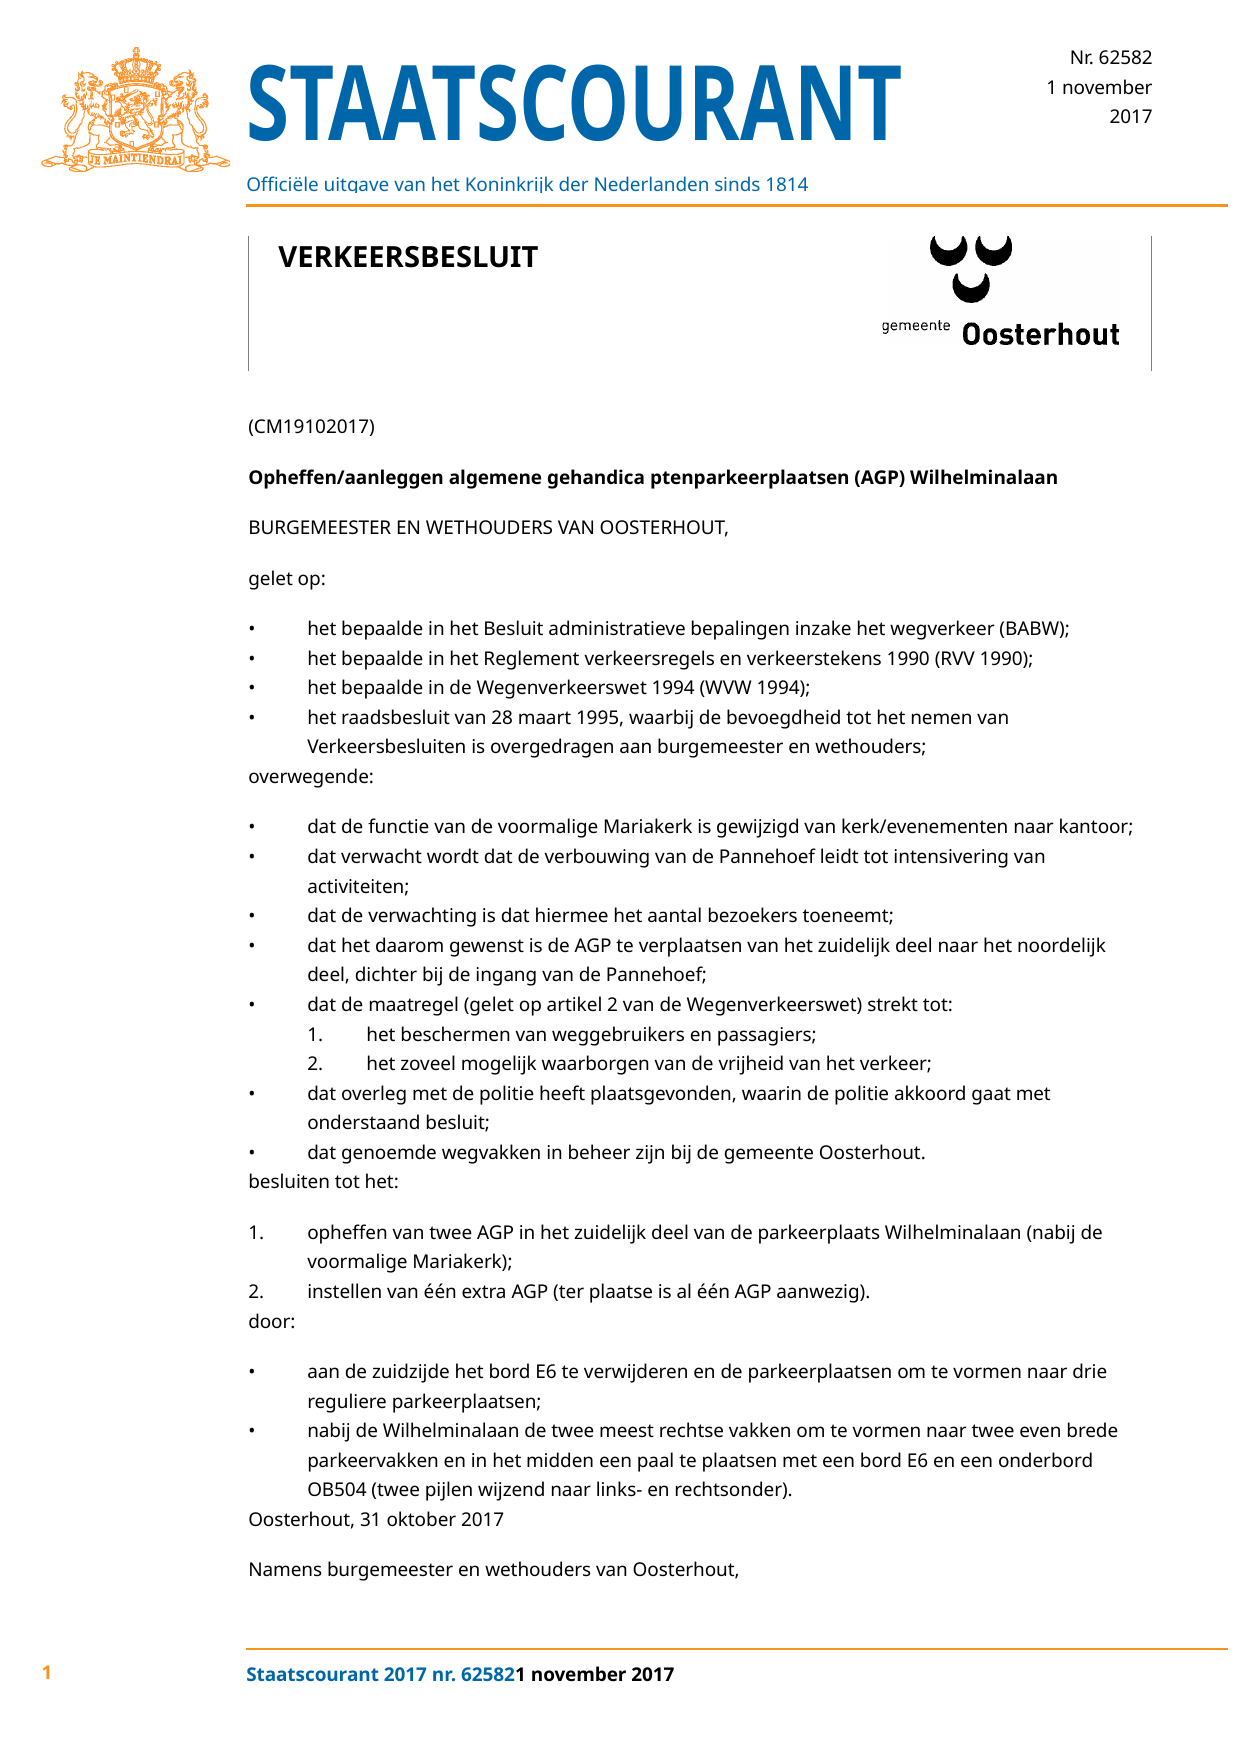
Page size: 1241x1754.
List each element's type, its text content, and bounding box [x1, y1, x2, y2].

table_header [850, 236, 1151, 371]
picture [41, 47, 231, 172]
text (CM19102017) [248, 414, 1152, 439]
list instellen van één extra AGP (ter plaatse is al één AGP aanwezig). [248, 1278, 1152, 1304]
text overwegende: [248, 763, 1152, 789]
list dat genoemde wegvakken in beheer zijn bij de gemeente Oosterhout. [248, 1139, 1152, 1165]
text door: [248, 1308, 1152, 1334]
list dat het daarom gewenst is de AGP te verplaatsen van het zuidelijk deel naar het noordelijk deel, dichter bij de ingang van de Pannehoef; [248, 932, 1152, 987]
list het bepaalde in het Besluit administratieve bepalingen inzake het wegverkeer (BABW); [248, 615, 1152, 641]
list het bepaalde in de Wegenverkeerswet 1994 (WVW 1994); [248, 674, 1152, 700]
list dat de maatregel (gelet op artikel 2 van de Wegenverkeerswet) strekt tot: [248, 991, 1152, 1017]
text Opheffen/aanleggen algemene gehandica ptenparkeerplaatsen (AGP) Wilhelminalaan [248, 464, 1152, 490]
list opheffen van twee AGP in het zuidelijk deel van de parkeerplaats Wilhelminalaan (nabij de voormalige Mariakerk); [248, 1219, 1152, 1274]
text Oosterhout, 31 oktober 2017 [248, 1506, 1152, 1532]
list dat de functie van de voormalige Mariakerk is gewijzigd van kerk/evenementen naar kantoor; [248, 814, 1152, 839]
list aan de zuidzijde het bord E6 te verwijderen en de parkeerplaatsen om te vormen naar drie reguliere parkeerplaatsen; [248, 1358, 1152, 1414]
list het zoveel mogelijk waarborgen van de vrijheid van het verkeer; [307, 1050, 1152, 1076]
text besluiten tot het: [248, 1169, 1152, 1194]
list dat overleg met de politie heeft plaatsgevonden, waarin de politie akkoord gaat met onderstaand besluit; [248, 1080, 1152, 1135]
list het beschermen van weggebruikers en passagiers; [307, 1021, 1152, 1047]
list het bepaalde in het Reglement verkeersregels en verkeerstekens 1990 (RVV 1990); [248, 645, 1152, 671]
table_header VERKEERSBESLUIT [249, 236, 850, 371]
list nabij de Wilhelminalaan de twee meest rechtse vakken om te vormen naar twee even brede parkeervakken en in het midden een paal te plaatsen met een bord E6 en een onderbord OB504 (twee pijlen wijzend naar links- en rechtsonder). [248, 1417, 1152, 1502]
list dat de verwachting is dat hiermee het aantal bezoekers toeneemt; [248, 902, 1152, 928]
list het raadsbesluit van 28 maart 1995, waarbij de bevoegdheid tot het nemen van Verkeersbesluiten is overgedragen aan burgemeester en wethouders; [248, 704, 1152, 759]
text gelet op: [248, 565, 1152, 591]
list dat verwacht wordt dat de verbouwing van de Pannehoef leidt tot intensivering van activiteiten; [248, 843, 1152, 899]
picture [882, 236, 1119, 345]
text BURGEMEESTER EN WETHOUDERS VAN OOSTERHOUT, [248, 514, 1152, 540]
text Namens burgemeester en wethouders van Oosterhout, [248, 1557, 1152, 1582]
